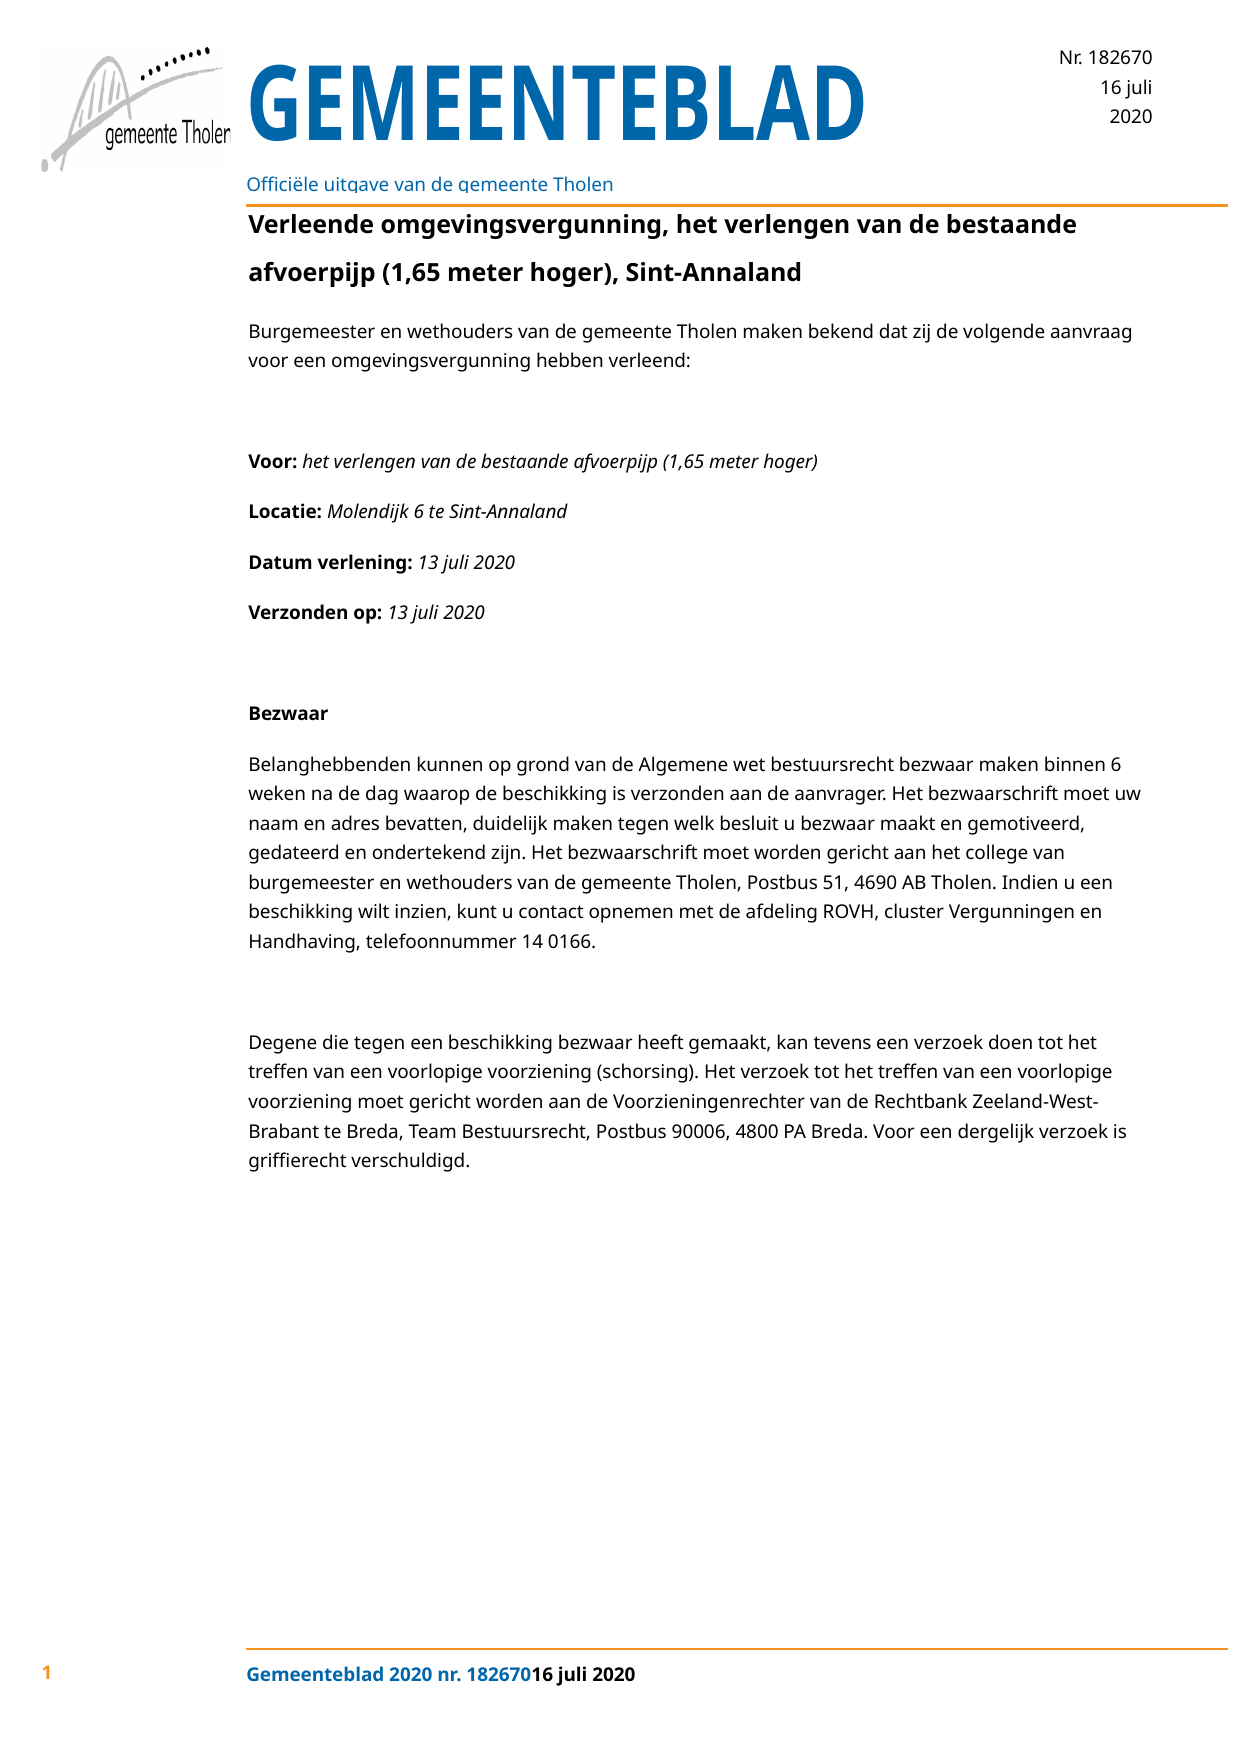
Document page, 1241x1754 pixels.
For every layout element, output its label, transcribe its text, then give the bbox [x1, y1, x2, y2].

text Datum verlening: 13 juli 2020 [248, 549, 1152, 575]
text Degene die tegen een beschikking bezwaar heeft gemaakt, kan tevens een verzoek doen tot het treffen van een voorlopige voorziening (schorsing). Het verzoek tot het treffen van een voorlopige voorziening moet gericht worden aan de Voorzieningenrechter van de Rechtbank Zeeland-West-Brabant te Breda, Team Bestuursrecht, Postbus 90006, 4800 PA Breda. Voor een dergelijk verzoek is griffierecht verschuldigd. [248, 1029, 1152, 1173]
text Locatie: Molendijk 6 te Sint-Annaland [248, 499, 1152, 524]
picture [41, 47, 231, 172]
text Verzonden op: 13 juli 2020 [248, 599, 1152, 625]
text Burgemeester en wethouders van de gemeente Tholen maken bekend dat zij de volgende aanvraag voor een omgevingsvergunning hebben verleend: [248, 318, 1152, 373]
text Bezwaar [248, 700, 1152, 726]
text Voor: het verlengen van de bestaande afvoerpijp (1,65 meter hoger) [248, 448, 1152, 474]
text Belanghebbenden kunnen op grond van de Algemene wet bestuursrecht bezwaar maken binnen 6 weken na de dag waarop de beschikking is verzonden aan de aanvrager. Het bezwaarschrift moet uw naam en adres bevatten, duidelijk maken tegen welk besluit u bezwaar maakt en gemotiveerd, gedateerd en ondertekend zijn. Het bezwaarschrift moet worden gericht aan het college van burgemeester en wethouders van de gemeente Tholen, Postbus 51, 4690 AB Tholen. Indien u een beschikking wilt inzien, kunt u contact opnemen met de afdeling ROVH, cluster Vergunningen en Handhaving, telefoonnummer 14 0166. [248, 751, 1152, 954]
text Verleende omgevingsvergunning, het verlengen van de bestaande afvoerpijp (1,65 meter hoger), Sint-Annaland [248, 207, 1152, 288]
